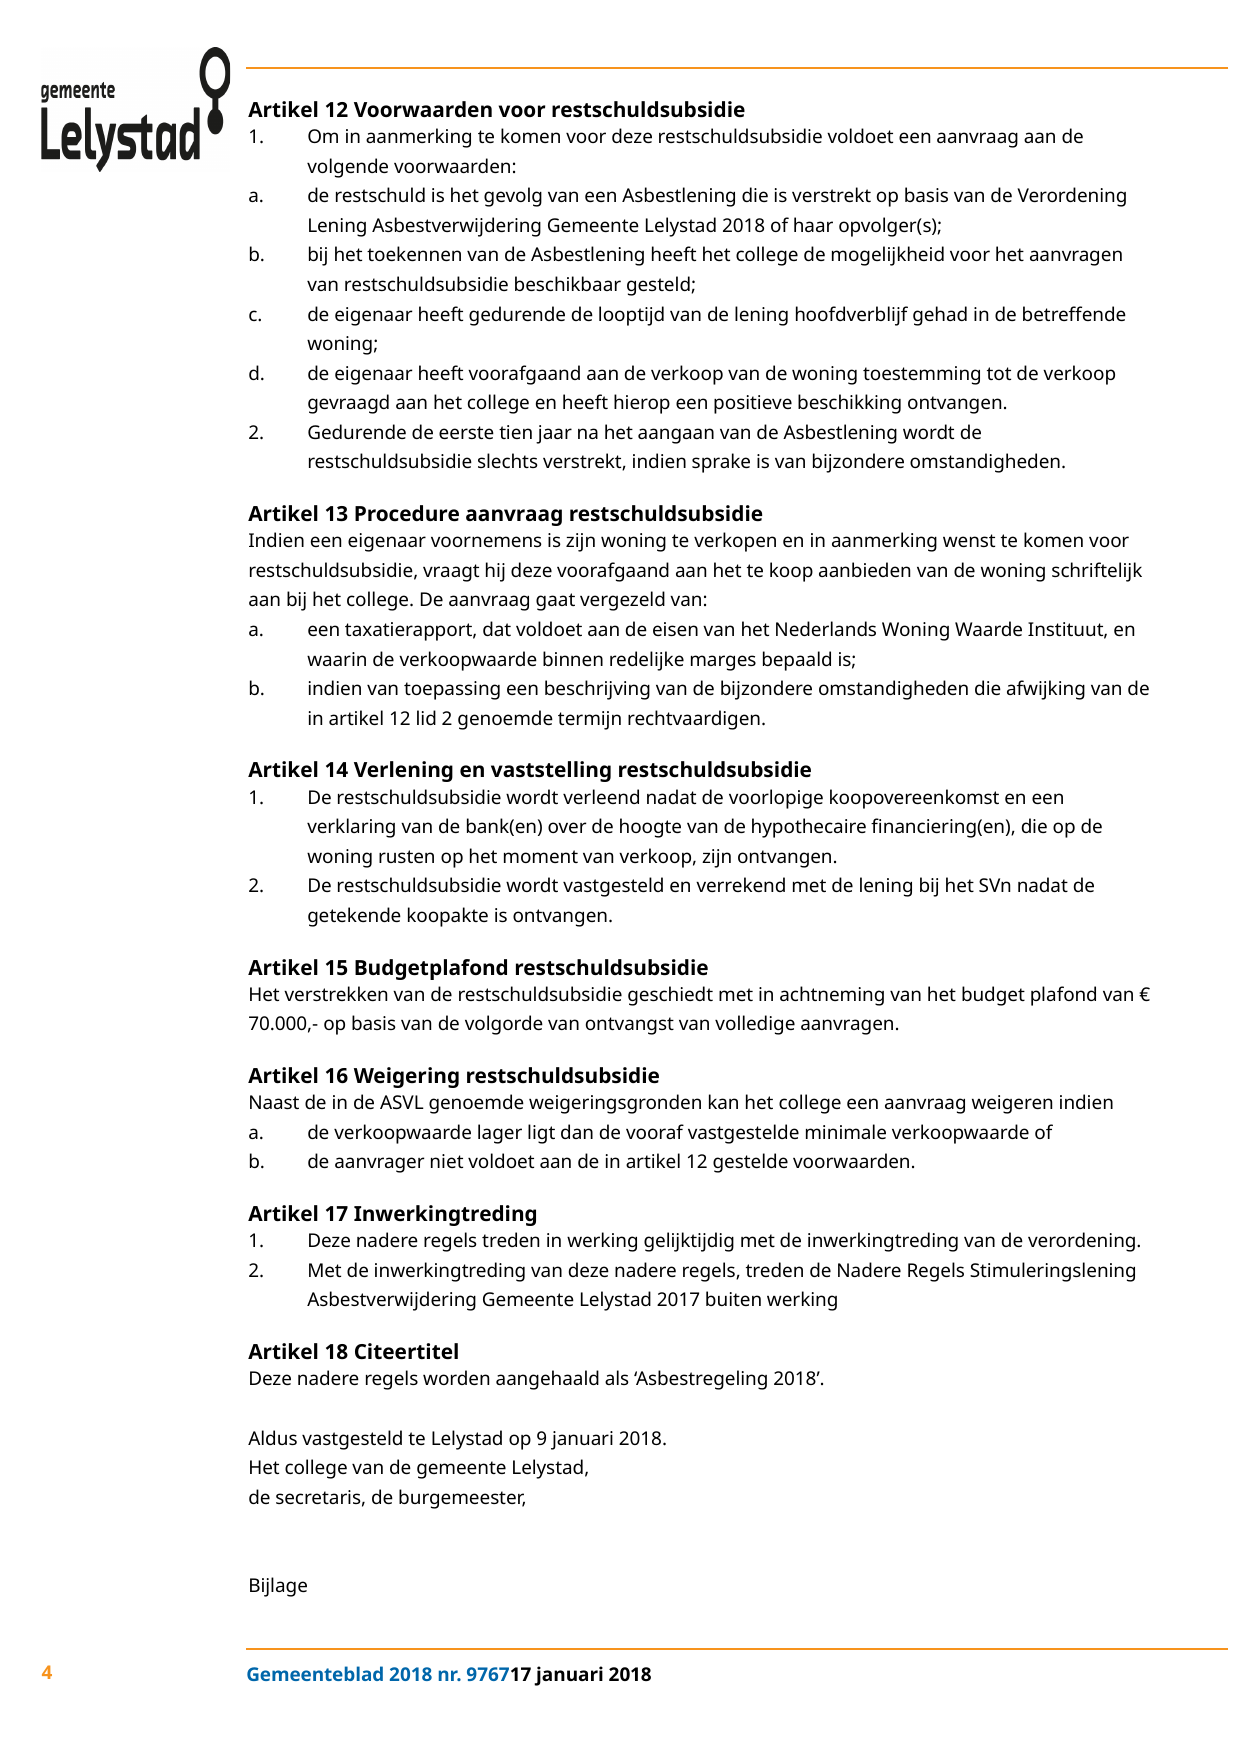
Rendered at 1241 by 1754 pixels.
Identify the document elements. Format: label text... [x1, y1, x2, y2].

text Artikel 12 Voorwaarden voor restschuldsubsidie [248, 95, 1152, 123]
list indien van toepassing een beschrijving van de bijzondere omstandigheden die afwijking van de in artikel 12 lid 2 genoemde termijn rechtvaardigen. [248, 675, 1152, 731]
picture [41, 47, 231, 172]
text Artikel 17 Inwerkingtreding [248, 1199, 1152, 1227]
text Indien een eigenaar voornemens is zijn woning te verkopen en in aanmerking wenst te komen voor restschuldsubsidie, vraagt hij deze voorafgaand aan het te koop aanbieden van de woning schriftelijk aan bij het college. De aanvraag gaat vergezeld van: [248, 527, 1152, 612]
text de secretaris, de burgemeester, [248, 1484, 1152, 1509]
list de eigenaar heeft gedurende de looptijd van de lening hoofdverblijf gehad in de betreffende woning; [248, 301, 1152, 356]
text Het college van de gemeente Lelystad, [248, 1454, 1152, 1480]
list Deze nadere regels treden in werking gelijktijdig met de inwerkingtreding van de verordening. [248, 1227, 1152, 1253]
list De restschuldsubsidie wordt verleend nadat de voorlopige koopovereenkomst en een verklaring van de bank(en) over de hoogte van de hypothecaire financiering(en), die op de woning rusten op het moment van verkoop, zijn ontvangen. [248, 784, 1152, 869]
text Artikel 15 Budgetplafond restschuldsubsidie [248, 953, 1152, 981]
text Artikel 18 Citeertitel [248, 1337, 1152, 1366]
list Gedurende de eerste tien jaar na het aangaan van de Asbestlening wordt de restschuldsubsidie slechts verstrekt, indien sprake is van bijzondere omstandigheden. [248, 419, 1152, 474]
text Artikel 13 Procedure aanvraag restschuldsubsidie [248, 499, 1152, 527]
list een taxatierapport, dat voldoet aan de eisen van het Nederlands Woning Waarde Instituut, en waarin de verkoopwaarde binnen redelijke marges bepaald is; [248, 616, 1152, 672]
list de verkoopwaarde lager ligt dan de vooraf vastgestelde minimale verkoopwaarde of [248, 1119, 1152, 1145]
list bij het toekennen van de Asbestlening heeft het college de mogelijkheid voor het aanvragen van restschuldsubsidie beschikbaar gesteld; [248, 242, 1152, 297]
list Met de inwerkingtreding van deze nadere regels, treden de Nadere Regels Stimuleringslening Asbestverwijdering Gemeente Lelystad 2017 buiten werking [248, 1257, 1152, 1312]
list de aanvrager niet voldoet aan de in artikel 12 gestelde voorwaarden. [248, 1149, 1152, 1174]
text Artikel 14 Verlening en vaststelling restschuldsubsidie [248, 755, 1152, 784]
list De restschuldsubsidie wordt vastgesteld en verrekend met de lening bij het SVn nadat de getekende koopakte is ontvangen. [248, 873, 1152, 928]
text Bijlage [248, 1573, 1152, 1598]
list de eigenaar heeft voorafgaand aan de verkoop van de woning toestemming tot de verkoop gevraagd aan het college en heeft hierop een positieve beschikking ontvangen. [248, 360, 1152, 415]
text Deze nadere regels worden aangehaald als ‘Asbestregeling 2018’. [248, 1366, 1152, 1391]
list de restschuld is het gevolg van een Asbestlening die is verstrekt op basis van de Verordening Lening Asbestverwijdering Gemeente Lelystad 2018 of haar opvolger(s); [248, 182, 1152, 238]
text Naast de in de ASVL genoemde weigeringsgronden kan het college een aanvraag weigeren indien [248, 1089, 1152, 1115]
text Artikel 16 Weigering restschuldsubsidie [248, 1061, 1152, 1089]
text Het verstrekken van de restschuldsubsidie geschiedt met in achtneming van het budget plafond van € 70.000,- op basis van de volgorde van ontvangst van volledige aanvragen. [248, 981, 1152, 1036]
list Om in aanmerking te komen voor deze restschuldsubsidie voldoet een aanvraag aan de volgende voorwaarden: [248, 123, 1152, 178]
text Aldus vastgesteld te Lelystad op 9 januari 2018. [248, 1425, 1152, 1450]
